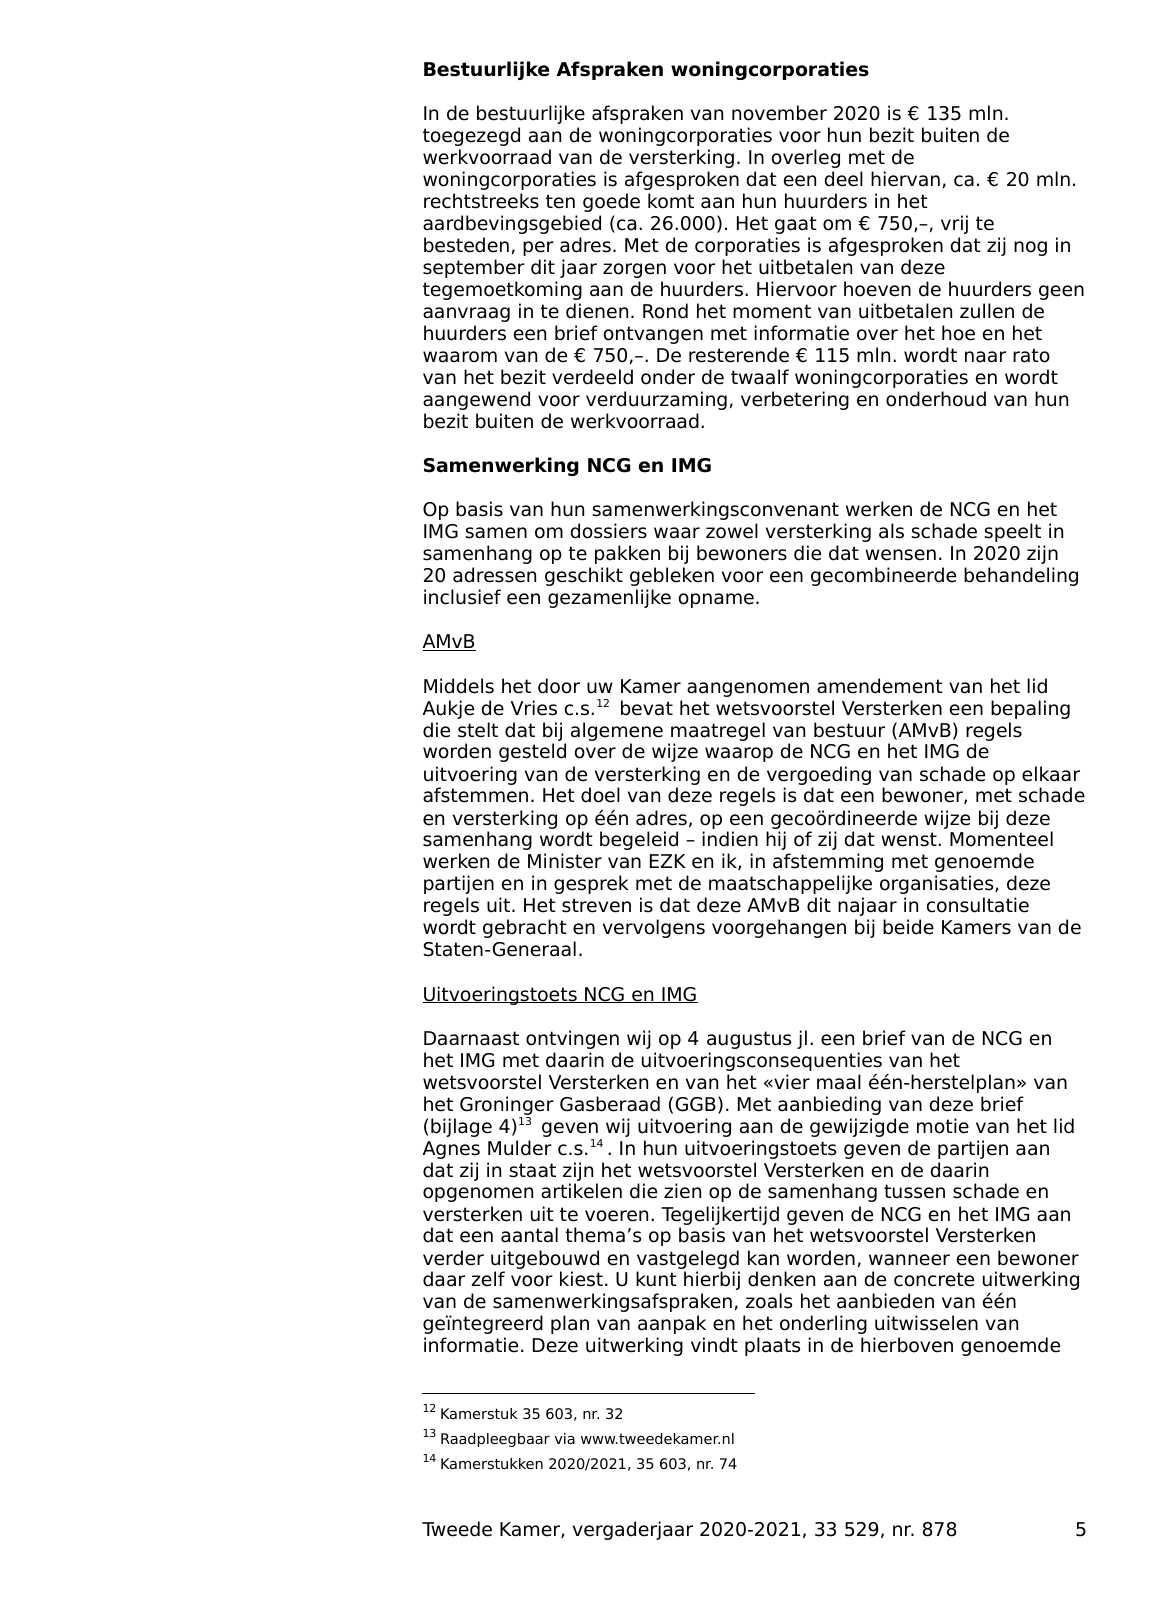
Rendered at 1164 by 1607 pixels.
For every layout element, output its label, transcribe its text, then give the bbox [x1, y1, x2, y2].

subtitle Bestuurlijke Afspraken woningcorporaties [422, 59, 1087, 81]
text In de bestuurlijke afspraken van november 2020 is € 135 mln. toegezegd aan de woningcorporaties voor hun bezit buiten de werkvoorraad van de versterking. In overleg met de woningcorporaties is afgesproken dat een deel hiervan, ca. € 20 mln. rechtstreeks ten goede komt aan hun huurders in het aardbevingsgebied (ca. 26.000). Het gaat om € 750,–, vrij te besteden, per adres. Met de corporaties is afgesproken dat zij nog in september dit jaar zorgen voor het uitbetalen van deze tegemoetkoming aan de huurders. Hiervoor hoeven de huurders geen aanvraag in te dienen. Rond het moment van uitbetalen zullen de huurders een brief ontvangen met informatie over het hoe en het waarom van de € 750,–. De resterende € 115 mln. wordt naar rato van het bezit verdeeld onder de twaalf woningcorporaties en wordt aangewend voor verduurzaming, verbetering en onderhoud van hun bezit buiten de werkvoorraad. [422, 103, 1087, 433]
text Daarnaast ontvingen wij op 4 augustus jl. een brief van de NCG en het IMG met daarin de uitvoeringsconsequenties van het wetsvoorstel Versterken en van het «vier maal één-herstelplan» van het Groninger Gasberaad (GGB). Met aanbieding van deze brief (bijlage 4) geven wij uitvoering aan de gewijzigde motie van het lid Agnes Mulder c.s.. In hun uitvoeringstoets geven de partijen aan dat zij in staat zijn het wetsvoorstel Versterken en de daarin opgenomen artikelen die zien op de samenhang tussen schade en versterken uit te voeren. Tegelijkertijd geven de NCG en het IMG aan dat een aantal thema’s op basis van het wetsvoorstel Versterken verder uitgebouwd en vastgelegd kan worden, wanneer een bewoner daar zelf voor kiest. U kunt hierbij denken aan de concrete uitwerking van de samenwerkingsafspraken, zoals het aanbieden van één geïntegreerd plan van aanpak en het onderling uitwisselen van informatie. Deze uitwerking vindt plaats in de hierboven genoemde [422, 1028, 1087, 1357]
subtitle Uitvoeringstoets NCG en IMG [422, 983, 1087, 1005]
text Kamerstukken 2020/2021, 35 603, nr. 74 [422, 1452, 1087, 1474]
text Middels het door uw Kamer aangenomen amendement van het lid Aukje de Vries c.s. bevat het wetsvoorstel Versterken een bepaling die stelt dat bij algemene maatregel van bestuur (AMvB) regels worden gesteld over de wijze waarop de NCG en het IMG de uitvoering van de versterking en de vergoeding van schade op elkaar afstemmen. Het doel van deze regels is dat een bewoner, met schade en versterking op één adres, op een gecoördineerde wijze bij deze samenhang wordt begeleid – indien hij of zij dat wenst. Momenteel werken de Minister van EZK en ik, in afstemming met genoemde partijen en in gesprek met de maatschappelijke organisaties, deze regels uit. Het streven is dat deze AMvB dit najaar in consultatie wordt gebracht en vervolgens voorgehangen bij beide Kamers van de Staten-Generaal. [422, 676, 1087, 961]
text Kamerstuk 35 603, nr. 32 [422, 1402, 1087, 1424]
subtitle AMvB [422, 631, 1087, 653]
text Raadpleegbaar via www.tweedekamer.nl [422, 1427, 1087, 1449]
text Op basis van hun samenwerkingsconvenant werken de NCG en het IMG samen om dossiers waar zowel versterking als schade speelt in samenhang op te pakken bij bewoners die dat wensen. In 2020 zijn 20 adressen geschikt gebleken voor een gecombineerde behandeling inclusief een gezamenlijke opname. [422, 499, 1087, 609]
subtitle Samenwerking NCG en IMG [422, 455, 1087, 477]
